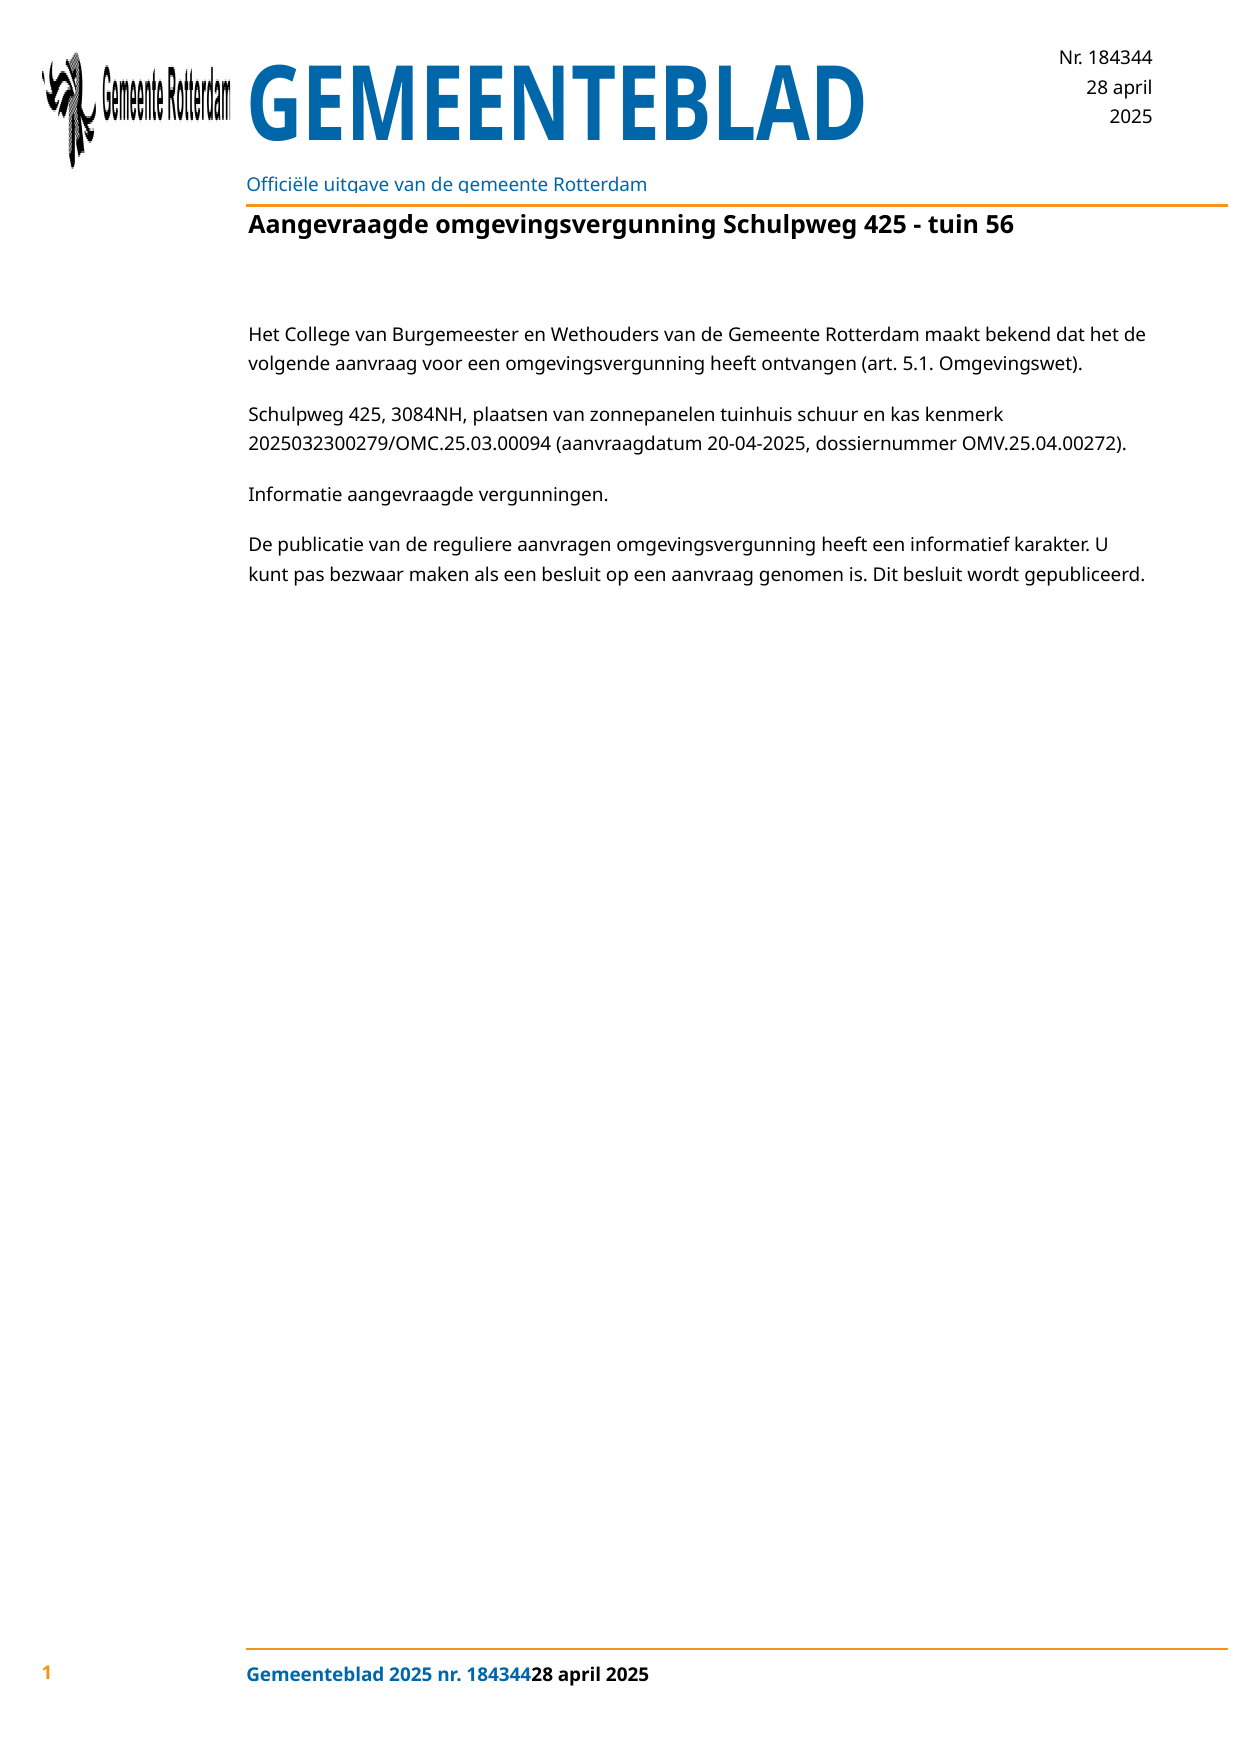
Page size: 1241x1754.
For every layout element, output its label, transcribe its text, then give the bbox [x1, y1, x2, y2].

text Aangevraagde omgevingsvergunning Schulpweg 425 - tuin 56 [248, 207, 1152, 241]
text Schulpweg 425, 3084NH, plaatsen van zonnepanelen tuinhuis schuur en kas kenmerk 2025032300279/OMC.25.03.00094 (aanvraagdatum 20-04-2025, dossiernummer OMV.25.04.00272). [248, 401, 1152, 456]
picture [41, 47, 231, 172]
text Informatie aangevraagde vergunningen. [248, 481, 1152, 506]
text De publicatie van de reguliere aanvragen omgevingsvergunning heeft een informatief karakter. U kunt pas bezwaar maken als een besluit op een aanvraag genomen is. Dit besluit wordt gepubliceerd. [248, 531, 1152, 586]
text Het College van Burgemeester en Wethouders van de Gemeente Rotterdam maakt bekend dat het de volgende aanvraag voor een omgevingsvergunning heeft ontvangen (art. 5.1. Omgevingswet). [248, 321, 1152, 376]
